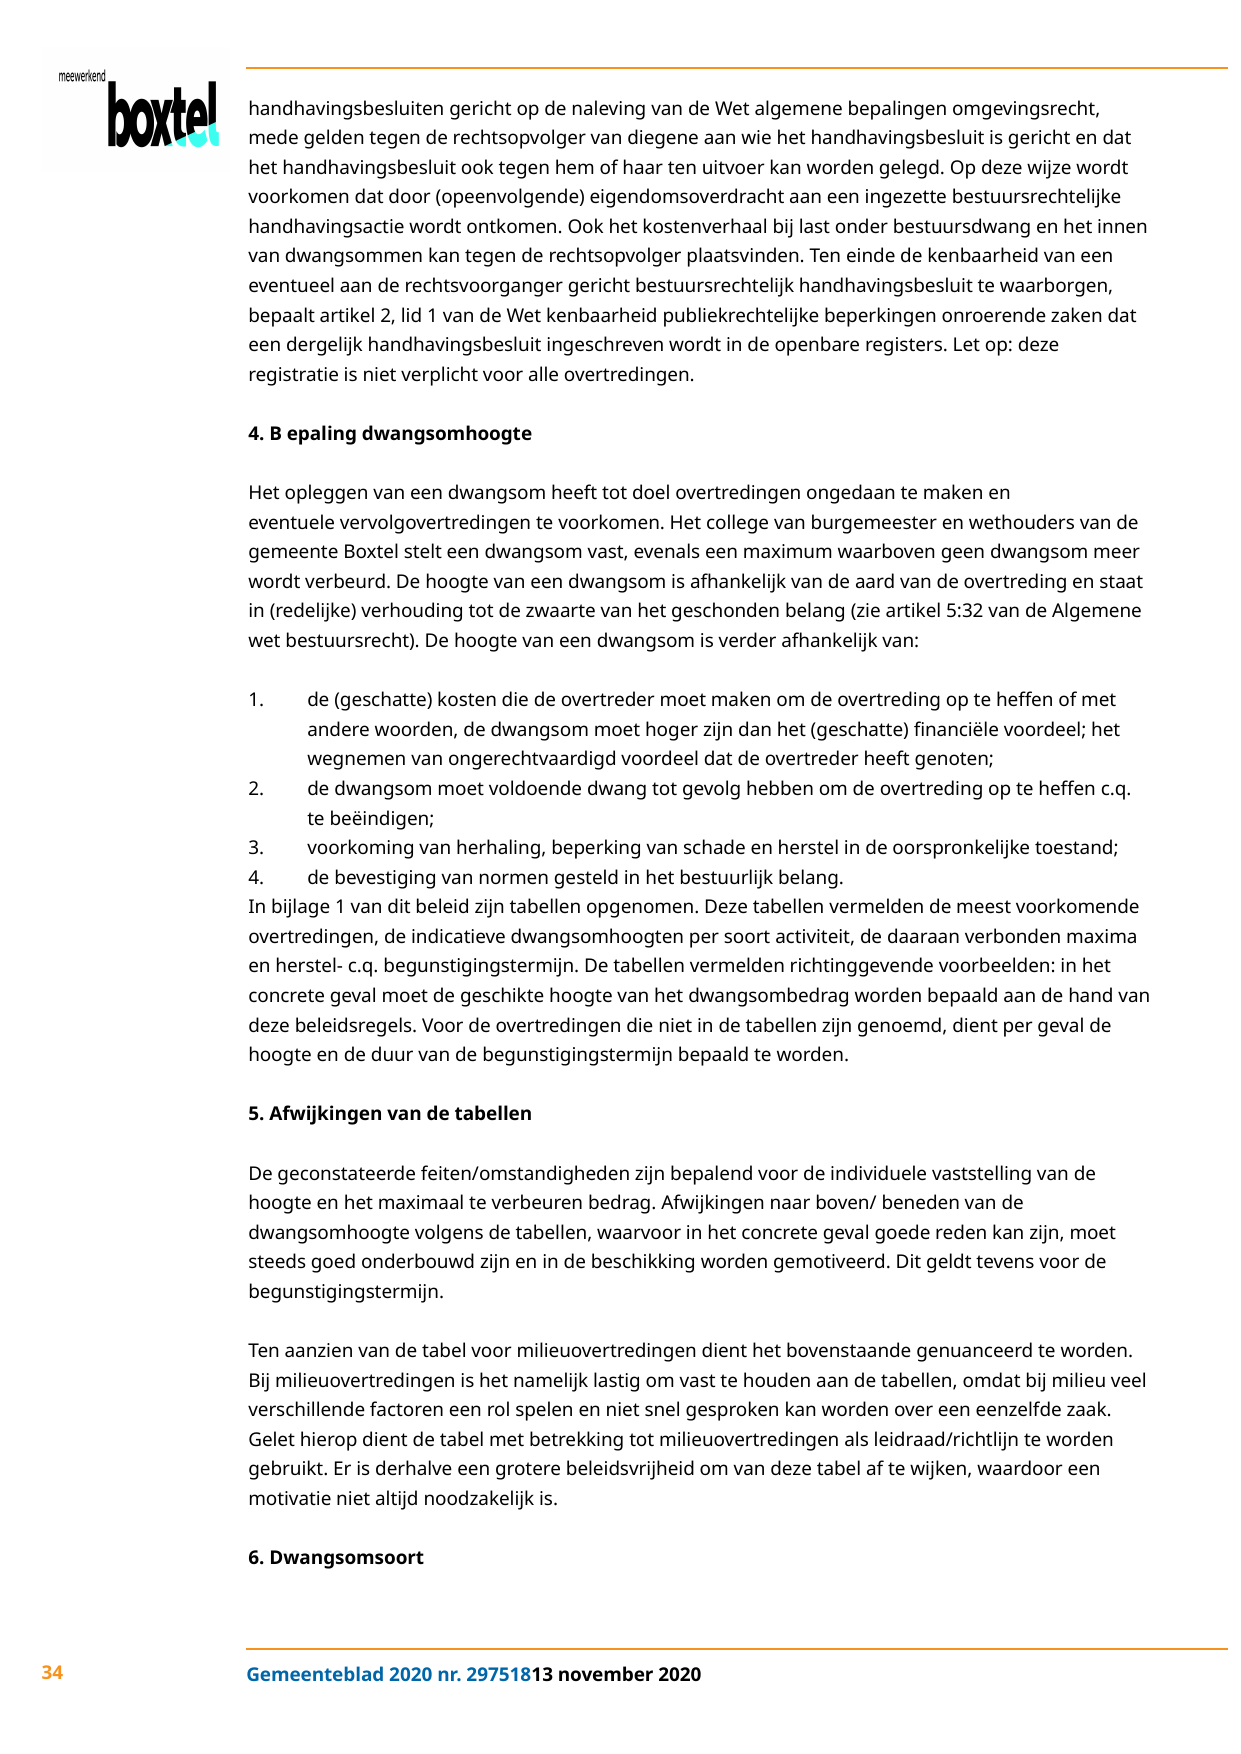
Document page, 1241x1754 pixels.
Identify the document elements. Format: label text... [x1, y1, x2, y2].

picture [41, 47, 231, 172]
text eventuele vervolgovertredingen te voorkomen. Het college van burgemeester en wethouders van de gemeente Boxtel stelt een dwangsom vast, evenals een maximum waarboven geen dwangsom meer wordt verbeurd. De hoogte van een dwangsom is afhankelijk van de aard van de overtreding en staat in (redelijke) verhouding tot de zwaarte van het geschonden belang (zie artikel 5:32 van de Algemene wet bestuursrecht). De hoogte van een dwangsom is verder afhankelijk van: [248, 509, 1152, 653]
text In bijlage 1 van dit beleid zijn tabellen opgenomen. Deze tabellen vermelden de meest voorkomende overtredingen, de indicatieve dwangsomhoogten per soort activiteit, de daaraan verbonden maxima en herstel- c.q. begunstigingstermijn. De tabellen vermelden richtinggevende voorbeelden: in het concrete geval moet de geschikte hoogte van het dwangsombedrag worden bepaald aan de hand van deze beleidsregels. Voor de overtredingen die niet in de tabellen zijn genoemd, dient per geval de hoogte en de duur van de begunstigingstermijn bepaald te worden. [248, 893, 1152, 1067]
text Ten aanzien van de tabel voor milieuovertredingen dient het bovenstaande genuanceerd te worden. Bij milieuovertredingen is het namelijk lastig om vast te houden aan de tabellen, omdat bij milieu veel verschillende factoren een rol spelen en niet snel gesproken kan worden over een eenzelfde zaak. [248, 1337, 1152, 1422]
text De geconstateerde feiten/omstandigheden zijn bepalend voor de individuele vaststelling van de hoogte en het maximaal te verbeuren bedrag. Afwijkingen naar boven/ beneden van de dwangsomhoogte volgens de tabellen, waarvoor in het concrete geval goede reden kan zijn, moet steeds goed onderbouwd zijn en in de beschikking worden gemotiveerd. Dit geldt tevens voor de begunstigingstermijn. [248, 1160, 1152, 1304]
list de dwangsom moet voldoende dwang tot gevolg hebben om de overtreding op te heffen c.q. te beëindigen; [248, 775, 1152, 831]
list de bevestiging van normen gesteld in het bestuurlijk belang. [248, 864, 1152, 890]
text handhavingsbesluiten gericht op de naleving van de Wet algemene bepalingen omgevingsrecht, mede gelden tegen de rechtsopvolger van diegene aan wie het handhavingsbesluit is gericht en dat het handhavingsbesluit ook tegen hem of haar ten uitvoer kan worden gelegd. Op deze wijze wordt voorkomen dat door (opeenvolgende) eigendomsoverdracht aan een ingezette bestuursrechtelijke handhavingsactie wordt ontkomen. Ook het kostenverhaal bij last onder bestuursdwang en het innen van dwangsommen kan tegen de rechtsopvolger plaatsvinden. Ten einde de kenbaarheid van een eventueel aan de rechtsvoorganger gericht bestuursrechtelijk handhavingsbesluit te waarborgen, bepaalt artikel 2, lid 1 van de Wet kenbaarheid publiekrechtelijke beperkingen onroerende zaken dat een dergelijk handhavingsbesluit ingeschreven wordt in de openbare registers. Let op: deze registratie is niet verplicht voor alle overtredingen. [248, 95, 1152, 387]
text 5. Afwijkingen van de tabellen [248, 1101, 1152, 1126]
text Gelet hierop dient de tabel met betrekking tot milieuovertredingen als leidraad/richtlijn te worden gebruikt. Er is derhalve een grotere beleidsvrijheid om van deze tabel af te wijken, waardoor een motivatie niet altijd noodzakelijk is. [248, 1426, 1152, 1511]
text 4. B epaling dwangsomhoogte [248, 420, 1152, 446]
text 6. Dwangsomsoort [248, 1544, 1152, 1570]
list voorkoming van herhaling, beperking van schade en herstel in de oorspronkelijke toestand; [248, 834, 1152, 860]
text Het opleggen van een dwangsom heeft tot doel overtredingen ongedaan te maken en [248, 479, 1152, 505]
list de (geschatte) kosten die de overtreder moet maken om de overtreding op te heffen of met andere woorden, de dwangsom moet hoger zijn dan het (geschatte) financiële voordeel; het wegnemen van ongerechtvaardigd voordeel dat de overtreder heeft genoten; [248, 686, 1152, 771]
